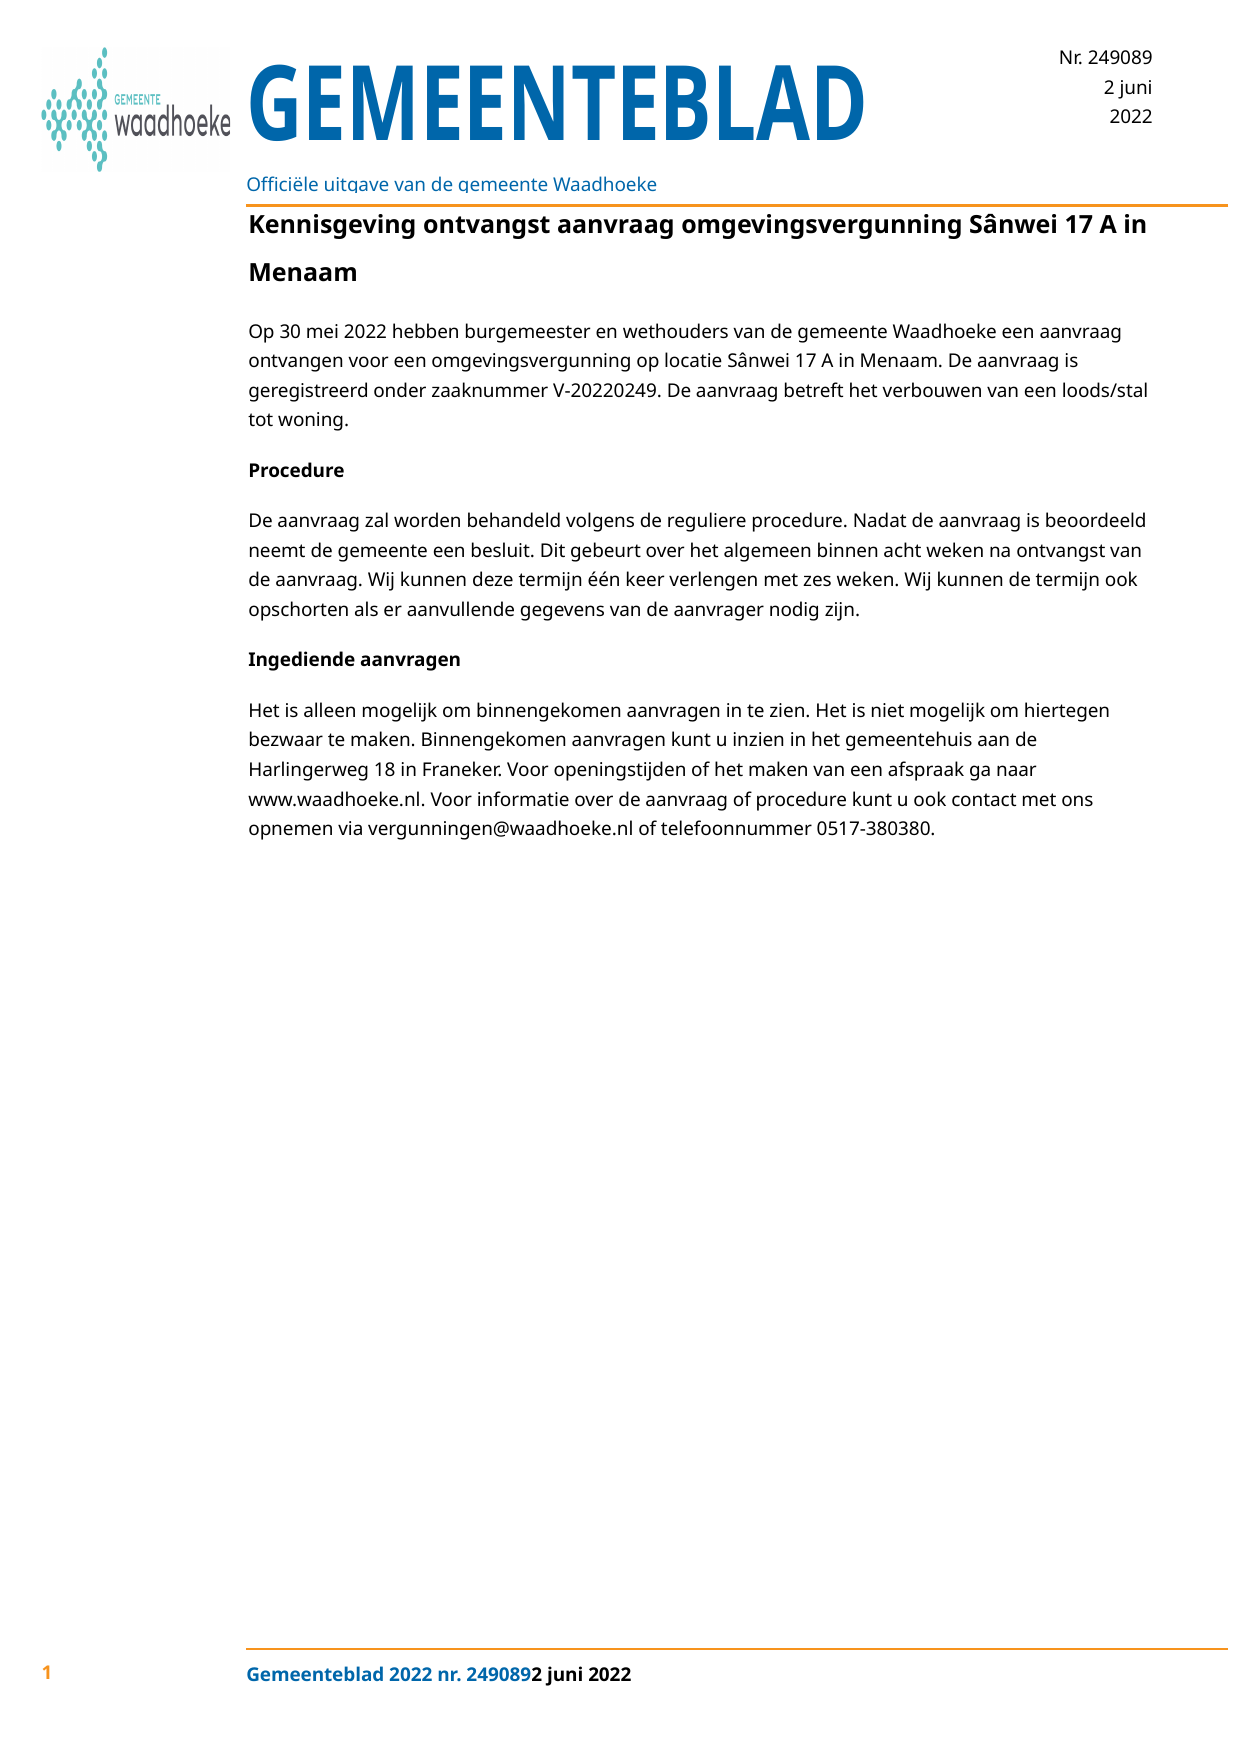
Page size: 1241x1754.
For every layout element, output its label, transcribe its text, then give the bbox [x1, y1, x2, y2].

text Ingediende aanvragen [248, 647, 1152, 672]
text De aanvraag zal worden behandeld volgens de reguliere procedure. Nadat de aanvraag is beoordeeld neemt de gemeente een besluit. Dit gebeurt over het algemeen binnen acht weken na ontvangst van de aanvraag. Wij kunnen deze termijn één keer verlengen met zes weken. Wij kunnen de termijn ook opschorten als er aanvullende gegevens van de aanvrager nodig zijn. [248, 507, 1152, 622]
picture [41, 47, 231, 172]
text Op 30 mei 2022 hebben burgemeester en wethouders van de gemeente Waadhoeke een aanvraag ontvangen voor een omgevingsvergunning op locatie Sânwei 17 A in Menaam. De aanvraag is geregistreerd onder zaaknummer V-20220249. De aanvraag betreft het verbouwen van een loods/stal tot woning. [248, 318, 1152, 432]
text Het is alleen mogelijk om binnengekomen aanvragen in te zien. Het is niet mogelijk om hiertegen bezwaar te maken. Binnengekomen aanvragen kunt u inzien in het gemeentehuis aan de Harlingerweg 18 in Franeker. Voor openingstijden of het maken van een afspraak ga naar www.waadhoeke.nl. Voor informatie over de aanvraag of procedure kunt u ook contact met ons opnemen via vergunningen@waadhoeke.nl of telefoonnummer 0517-380380. [248, 697, 1152, 841]
text Kennisgeving ontvangst aanvraag omgevingsvergunning Sânwei 17 A in Menaam [248, 207, 1152, 288]
text Procedure [248, 457, 1152, 483]
